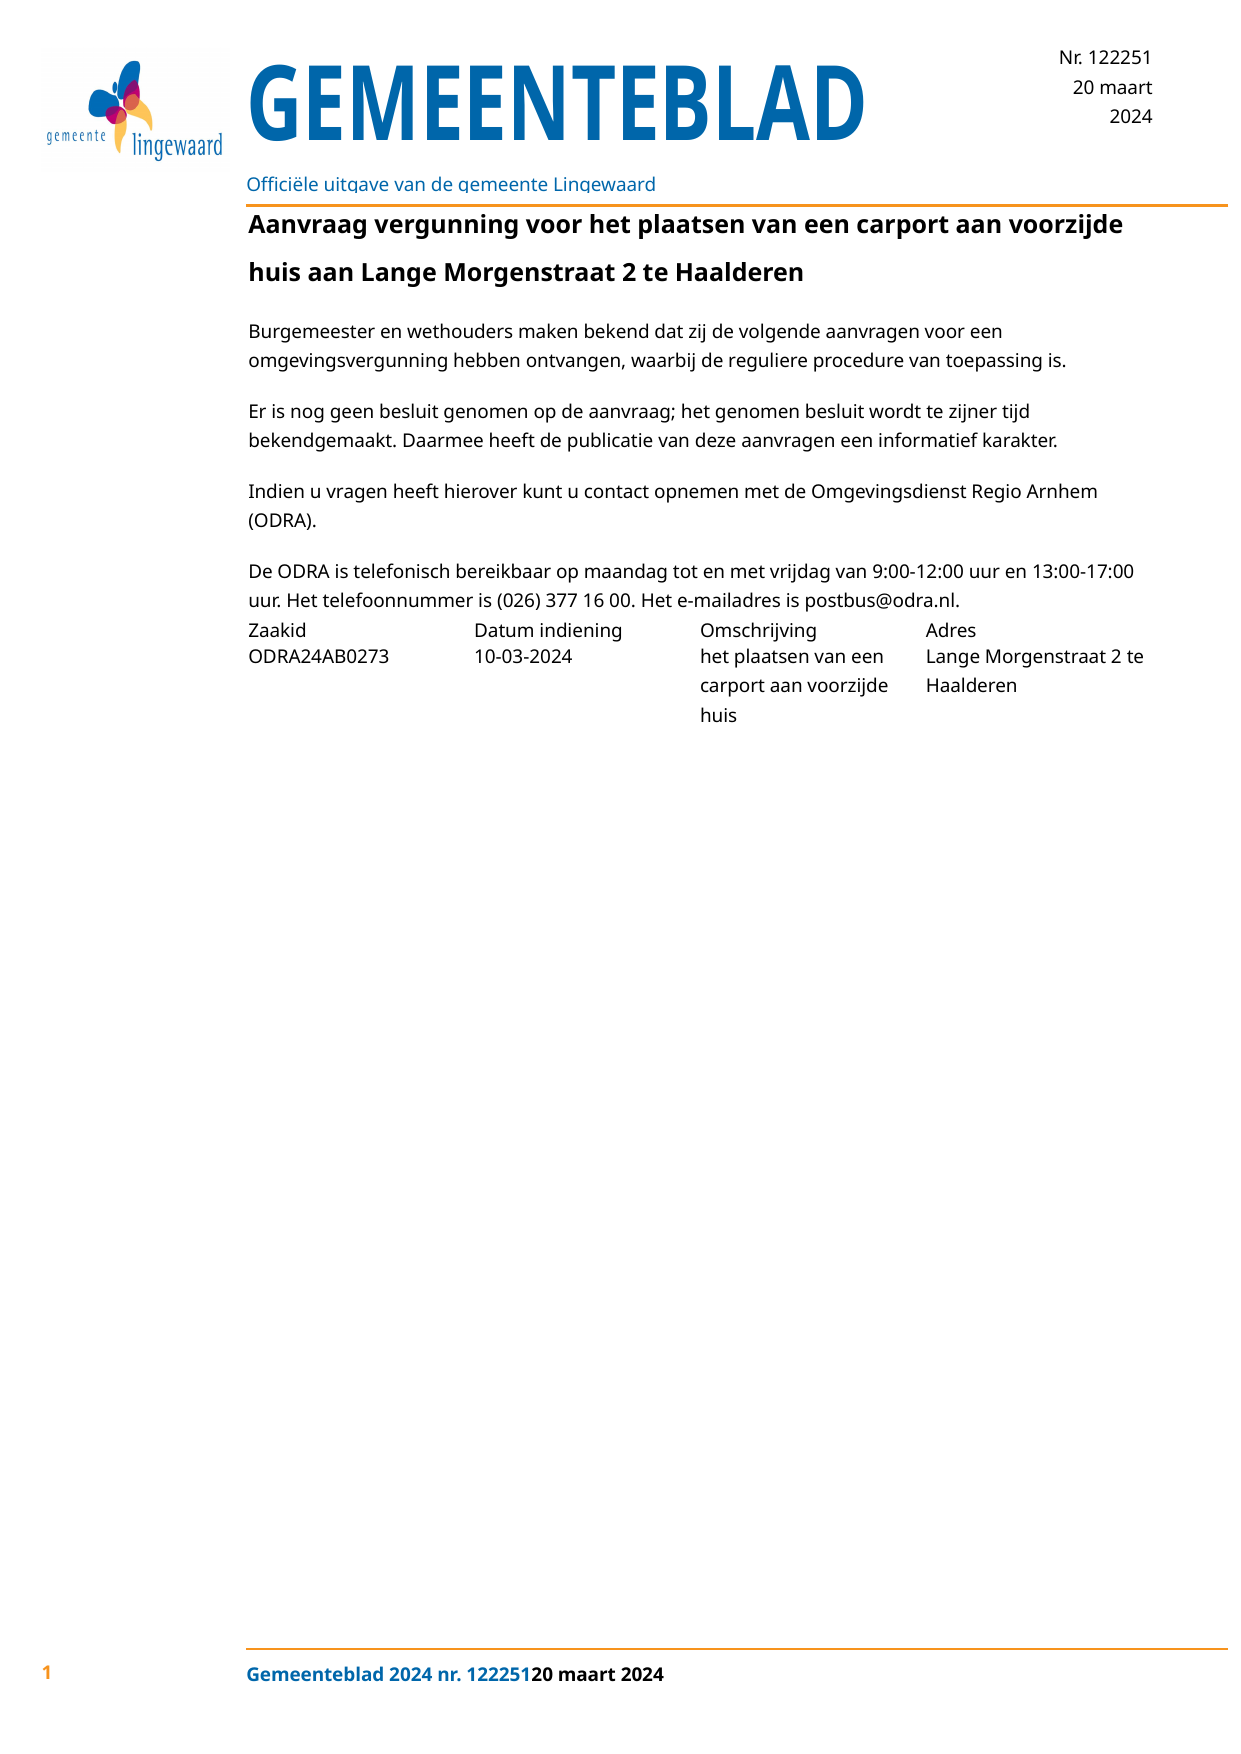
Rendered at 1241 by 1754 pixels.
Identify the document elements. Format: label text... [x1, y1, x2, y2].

text Aanvraag vergunning voor het plaatsen van een carport aan voorzijde huis aan Lange Morgenstraat 2 te Haalderen [248, 207, 1152, 288]
table_header Omschrijving [700, 617, 926, 643]
table_cell 10-03-2024 [474, 643, 700, 728]
table_header Zaakid [248, 617, 474, 643]
picture [41, 47, 231, 172]
table_header Adres [926, 617, 1152, 643]
text Er is nog geen besluit genomen op de aanvraag; het genomen besluit wordt te zijner tijd bekendgemaakt. Daarmee heeft de publicatie van deze aanvragen een informatief karakter. [248, 398, 1152, 453]
text Indien u vragen heeft hierover kunt u contact opnemen met de Omgevingsdienst Regio Arnhem (ODRA). [248, 478, 1152, 533]
table_cell het plaatsen van een carport aan voorzijde huis [700, 643, 926, 728]
table_cell Lange Morgenstraat 2 te Haalderen [926, 643, 1152, 728]
text Burgemeester en wethouders maken bekend dat zij de volgende aanvragen voor een omgevingsvergunning hebben ontvangen, waarbij de reguliere procedure van toepassing is. [248, 318, 1152, 373]
table_cell ODRA24AB0273 [248, 643, 474, 728]
text De ODRA is telefonisch bereikbaar op maandag tot en met vrijdag van 9:00-12:00 uur en 13:00-17:00 uur. Het telefoonnummer is (026) 377 16 00. Het e-mailadres is postbus@odra.nl. [248, 558, 1152, 613]
table_header Datum indiening [474, 617, 700, 643]
